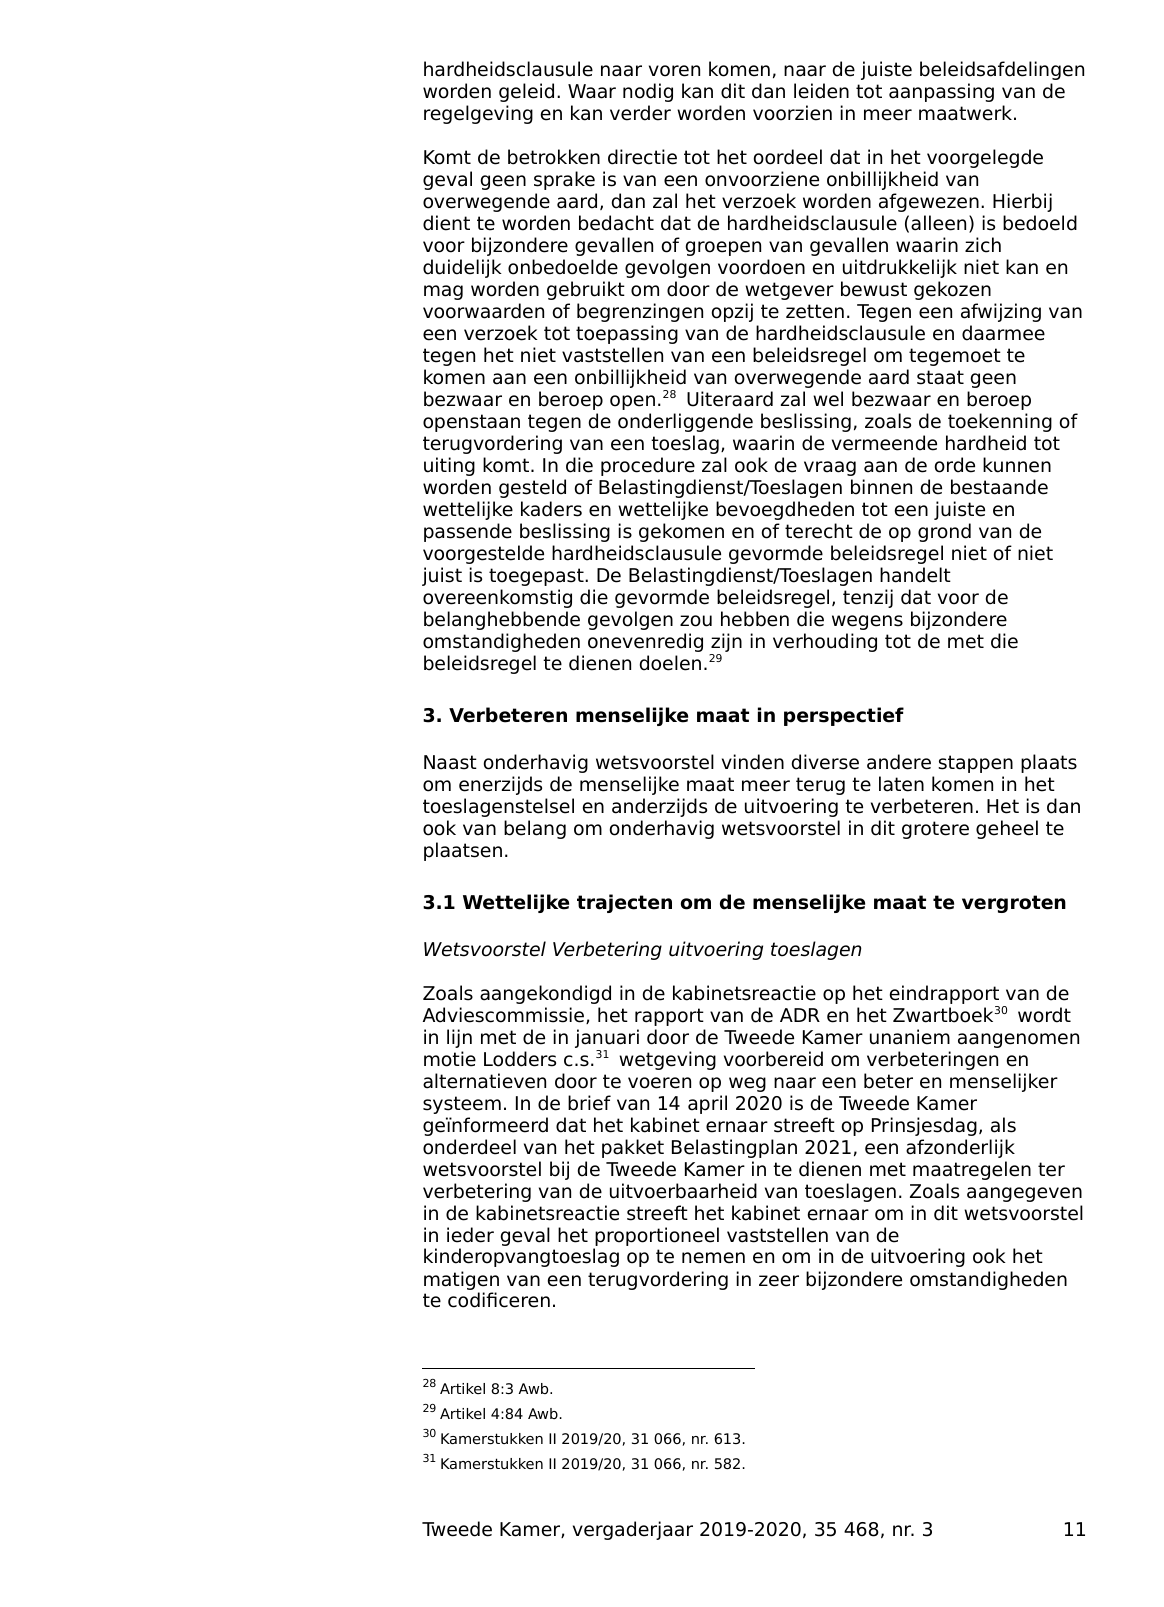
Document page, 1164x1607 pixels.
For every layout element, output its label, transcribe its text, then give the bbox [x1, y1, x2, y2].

subtitle 3.1 Wettelijke trajecten om de menselijke maat te vergroten [422, 892, 1087, 913]
subtitle 3. Verbeteren menselijke maat in perspectief [422, 705, 1087, 727]
text Komt de betrokken directie tot het oordeel dat in het voorgelegde geval geen sprake is van een onvoorziene onbillijkheid van overwegende aard, dan zal het verzoek worden afgewezen. Hierbij dient te worden bedacht dat de hardheidsclausule (alleen) is bedoeld voor bijzondere gevallen of groepen van gevallen waarin zich duidelijk onbedoelde gevolgen voordoen en uitdrukkelijk niet kan en mag worden gebruikt om door de wetgever bewust gekozen voorwaarden of begrenzingen opzij te zetten. Tegen een afwijzing van een verzoek tot toepassing van de hardheidsclausule en daarmee tegen het niet vaststellen van een beleidsregel om tegemoet te komen aan een onbillijkheid van overwegende aard staat geen bezwaar en beroep open. Uiteraard zal wel bezwaar en beroep openstaan tegen de onderliggende beslissing, zoals de toekenning of terugvordering van een toeslag, waarin de vermeende hardheid tot uiting komt. In die procedure zal ook de vraag aan de orde kunnen worden gesteld of Belastingdienst/Toeslagen binnen de bestaande wettelijke kaders en wettelijke bevoegdheden tot een juiste en passende beslissing is gekomen en of terecht de op grond van de voorgestelde hardheidsclausule gevormde beleidsregel niet of niet juist is toegepast. De Belastingdienst/Toeslagen handelt overeenkomstig die gevormde beleidsregel, tenzij dat voor de belanghebbende gevolgen zou hebben die wegens bijzondere omstandigheden onevenredig zijn in verhouding tot de met die beleidsregel te dienen doelen. [422, 147, 1087, 675]
text Artikel 4:84 Awb. [422, 1402, 1087, 1424]
text hardheidsclausule naar voren komen, naar de juiste beleidsafdelingen worden geleid. Waar nodig kan dit dan leiden tot aanpassing van de regelgeving en kan verder worden voorzien in meer maatwerk. [422, 59, 1087, 125]
text Zoals aangekondigd in de kabinetsreactie op het eindrapport van de Adviescommissie, het rapport van de ADR en het Zwartboek wordt in lijn met de in januari door de Tweede Kamer unaniem aangenomen motie Lodders c.s. wetgeving voorbereid om verbeteringen en alternatieven door te voeren op weg naar een beter en menselijker systeem. In de brief van 14 april 2020 is de Tweede Kamer geïnformeerd dat het kabinet ernaar streeft op Prinsjesdag, als onderdeel van het pakket Belastingplan 2021, een afzonderlijk wetsvoorstel bij de Tweede Kamer in te dienen met maatregelen ter verbetering van de uitvoerbaarheid van toeslagen. Zoals aangegeven in de kabinetsreactie streeft het kabinet ernaar om in dit wetsvoorstel in ieder geval het proportioneel vaststellen van de kinderopvangtoeslag op te nemen en om in de uitvoering ook het matigen van een terugvordering in zeer bijzondere omstandigheden te codificeren. [422, 983, 1087, 1312]
text Kamerstukken II 2019/20, 31 066, nr. 582. [422, 1452, 1087, 1474]
text Artikel 8:3 Awb. [422, 1377, 1087, 1399]
subtitle Wetsvoorstel Verbetering uitvoering toeslagen [422, 938, 1087, 961]
text Kamerstukken II 2019/20, 31 066, nr. 613. [422, 1427, 1087, 1449]
text Naast onderhavig wetsvoorstel vinden diverse andere stappen plaats om enerzijds de menselijke maat meer terug te laten komen in het toeslagenstelsel en anderzijds de uitvoering te verbeteren. Het is dan ook van belang om onderhavig wetsvoorstel in dit grotere geheel te plaatsen. [422, 752, 1087, 862]
